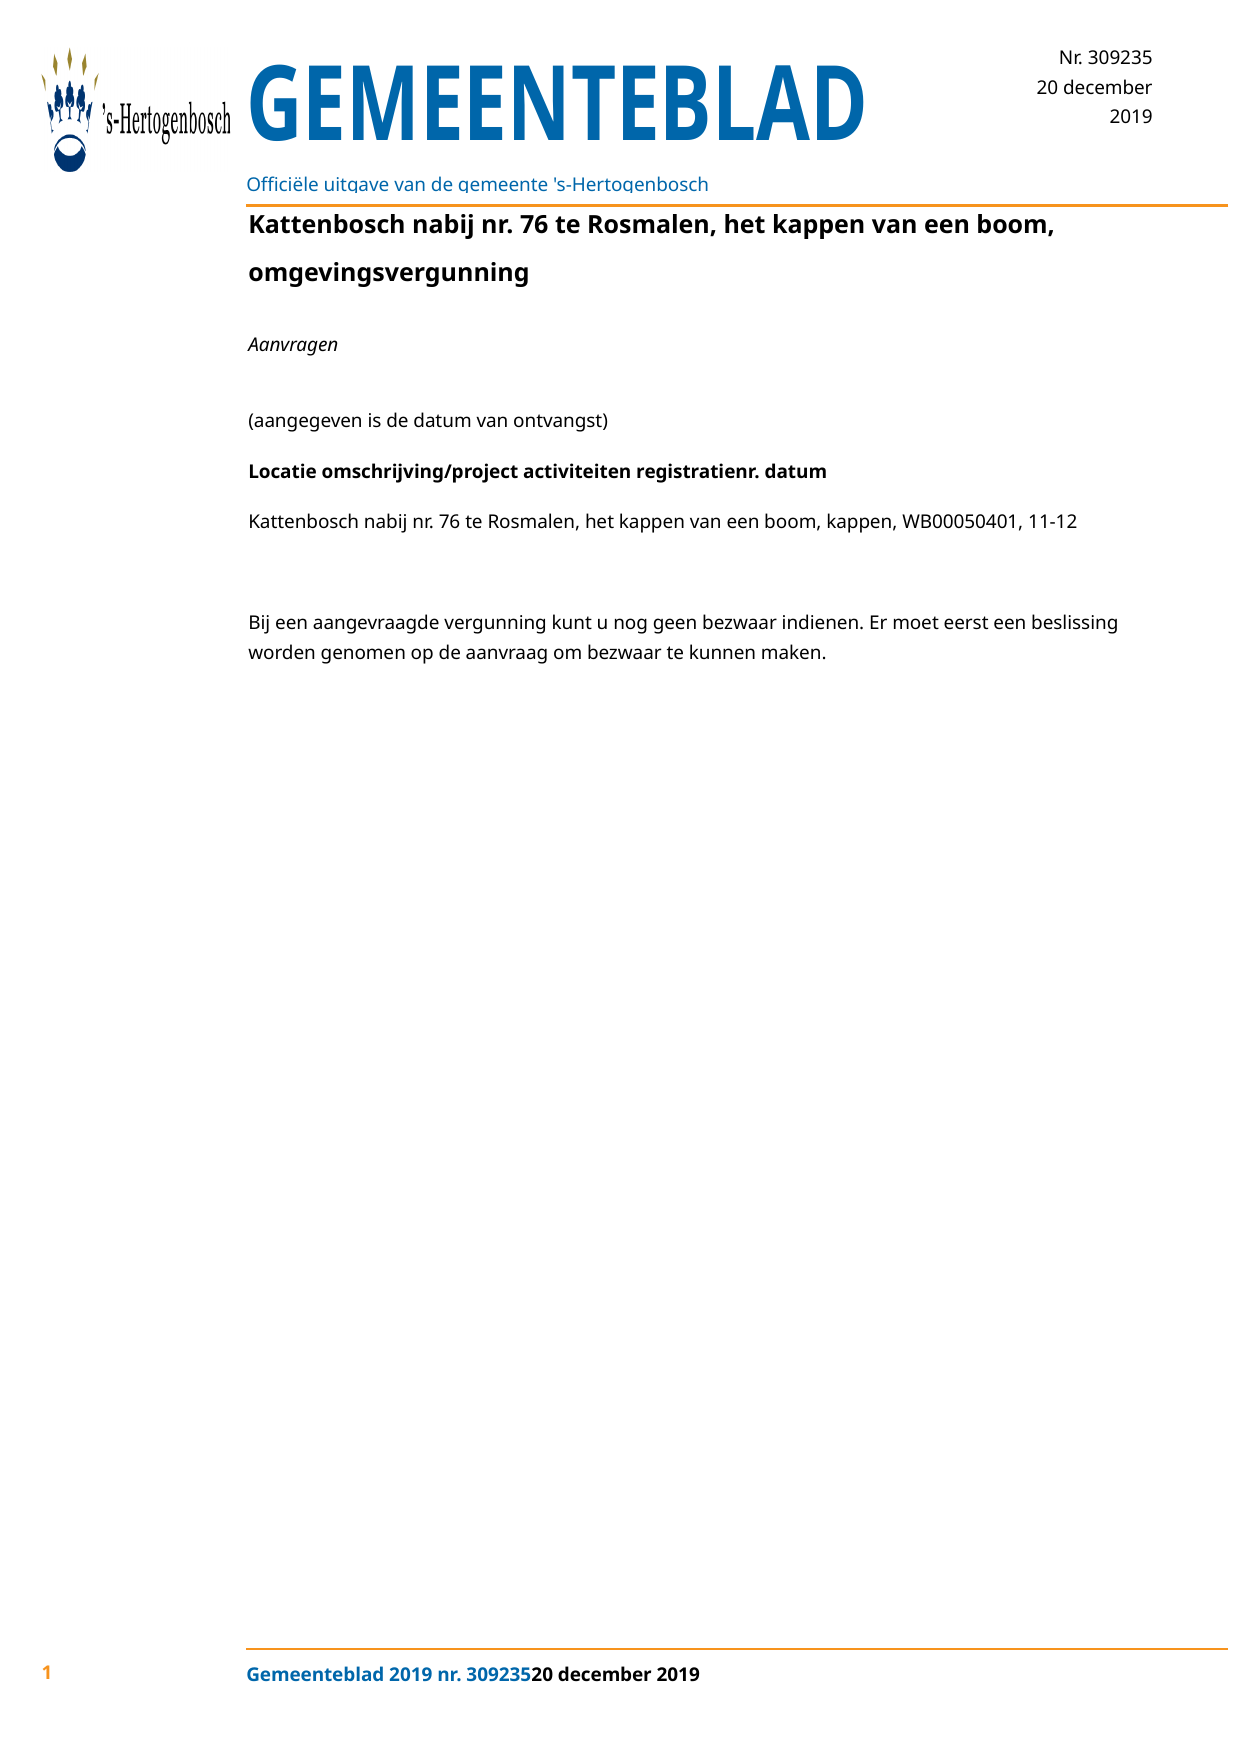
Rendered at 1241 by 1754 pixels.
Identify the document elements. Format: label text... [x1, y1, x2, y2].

text Locatie omschrijving/project activiteiten registratienr. datum [248, 458, 1152, 484]
text (aangegeven is de datum van ontvangst) [248, 408, 1152, 433]
text Aanvragen [248, 331, 1152, 357]
picture [41, 47, 231, 172]
text Bij een aangevraagde vergunning kunt u nog geen bezwaar indienen. Er moet eerst een beslissing worden genomen op de aanvraag om bezwaar te kunnen maken. [248, 609, 1152, 664]
text Kattenbosch nabij nr. 76 te Rosmalen, het kappen van een boom, kappen, WB00050401, 11-12 [248, 508, 1152, 534]
text Kattenbosch nabij nr. 76 te Rosmalen, het kappen van een boom, omgevingsvergunning [248, 207, 1152, 288]
